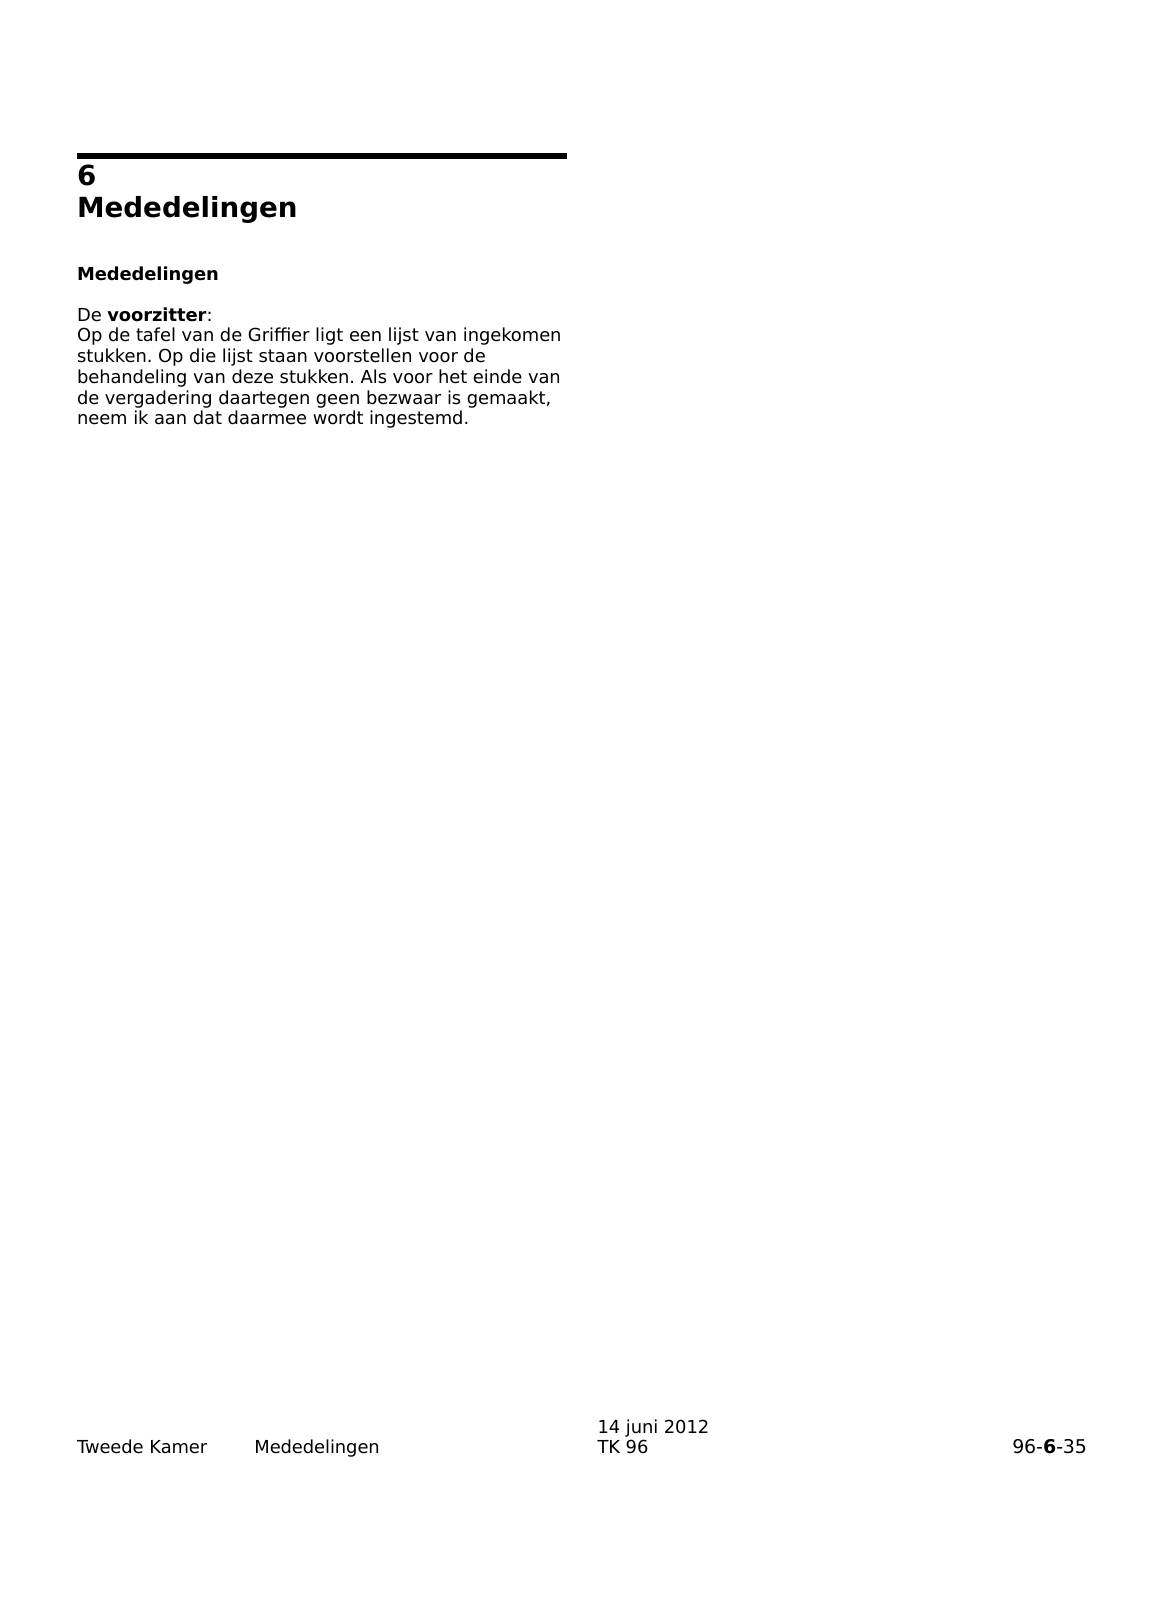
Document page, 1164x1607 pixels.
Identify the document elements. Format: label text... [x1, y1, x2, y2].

text Op de tafel van de Griffier ligt een lijst van ingekomen stukken. Op die lijst staan voorstellen voor de behandeling van deze stukken. Als voor het einde van de vergadering daartegen geen bezwaar is gemaakt, neem ik aan dat daarmee wordt ingestemd. [77, 325, 567, 429]
text De voorzitter: [77, 304, 567, 325]
text Mededelingen [77, 264, 567, 284]
title 6 Mededelingen [77, 159, 567, 224]
